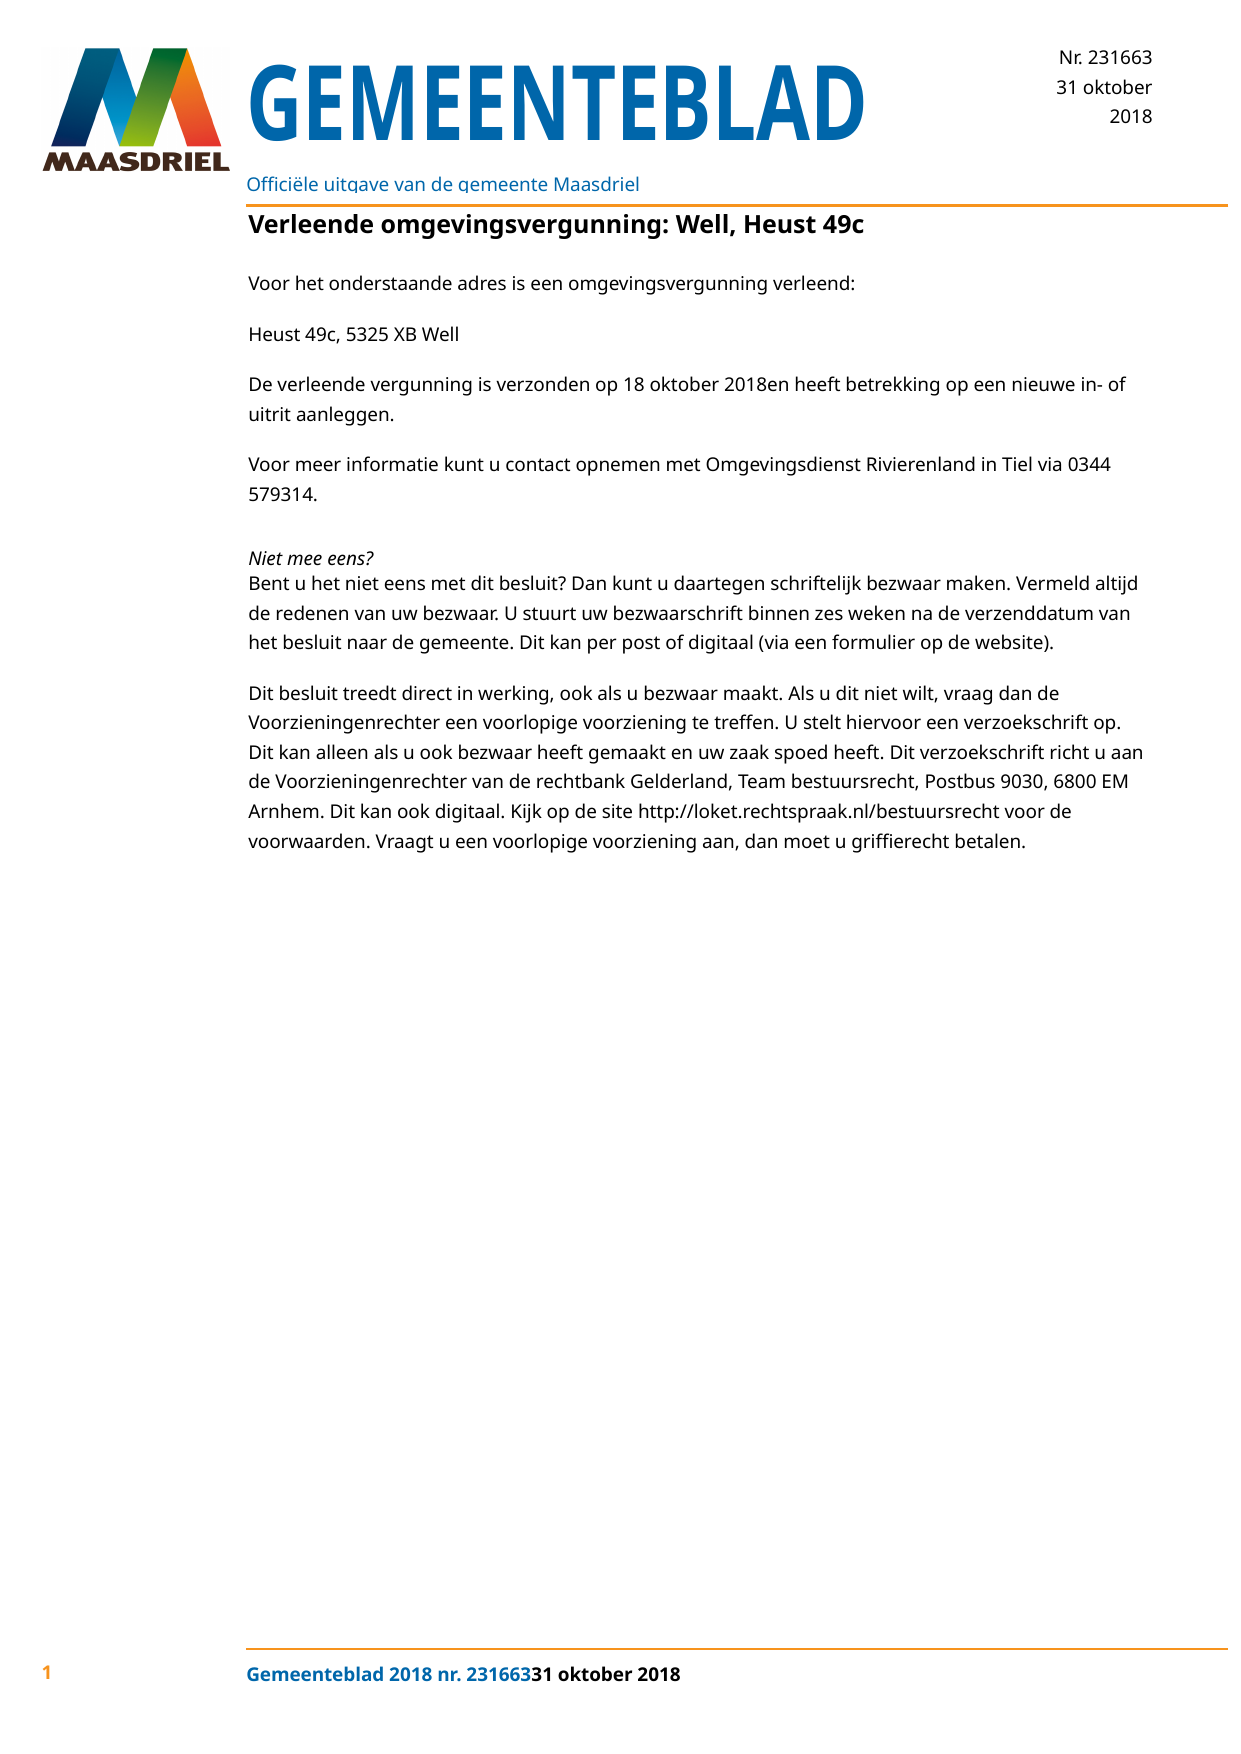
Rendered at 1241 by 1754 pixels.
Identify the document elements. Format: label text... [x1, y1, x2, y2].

text Niet mee eens? [248, 545, 1152, 570]
text Verleende omgevingsvergunning: Well, Heust 49c [248, 207, 1152, 241]
text De verleende vergunning is verzonden op 18 oktober 2018en heeft betrekking op een nieuwe in- of uitrit aanleggen. [248, 371, 1152, 426]
text Heust 49c, 5325 XB Well [248, 321, 1152, 346]
picture [41, 47, 231, 172]
text Voor het onderstaande adres is een omgevingsvergunning verleend: [248, 270, 1152, 296]
text Dit besluit treedt direct in werking, ook als u bezwaar maakt. Als u dit niet wilt, vraag dan de Voorzieningenrechter een voorlopige voorziening te treffen. U stelt hiervoor een verzoekschrift op. Dit kan alleen als u ook bezwaar heeft gemaakt en uw zaak spoed heeft. Dit verzoekschrift richt u aan de Voorzieningenrechter van de rechtbank Gelderland, Team bestuursrecht, Postbus 9030, 6800 EM Arnhem. Dit kan ook digitaal. Kijk op de site http://loket.rechtspraak.nl/bestuursrecht voor de voorwaarden. Vraagt u een voorlopige voorziening aan, dan moet u griffierecht betalen. [248, 680, 1152, 854]
text Bent u het niet eens met dit besluit? Dan kunt u daartegen schriftelijk bezwaar maken. Vermeld altijd de redenen van uw bezwaar. U stuurt uw bezwaarschrift binnen zes weken na de verzenddatum van het besluit naar de gemeente. Dit kan per post of digitaal (via een formulier op de website). [248, 570, 1152, 655]
text Voor meer informatie kunt u contact opnemen met Omgevingsdienst Rivierenland in Tiel via 0344 579314. [248, 451, 1152, 506]
